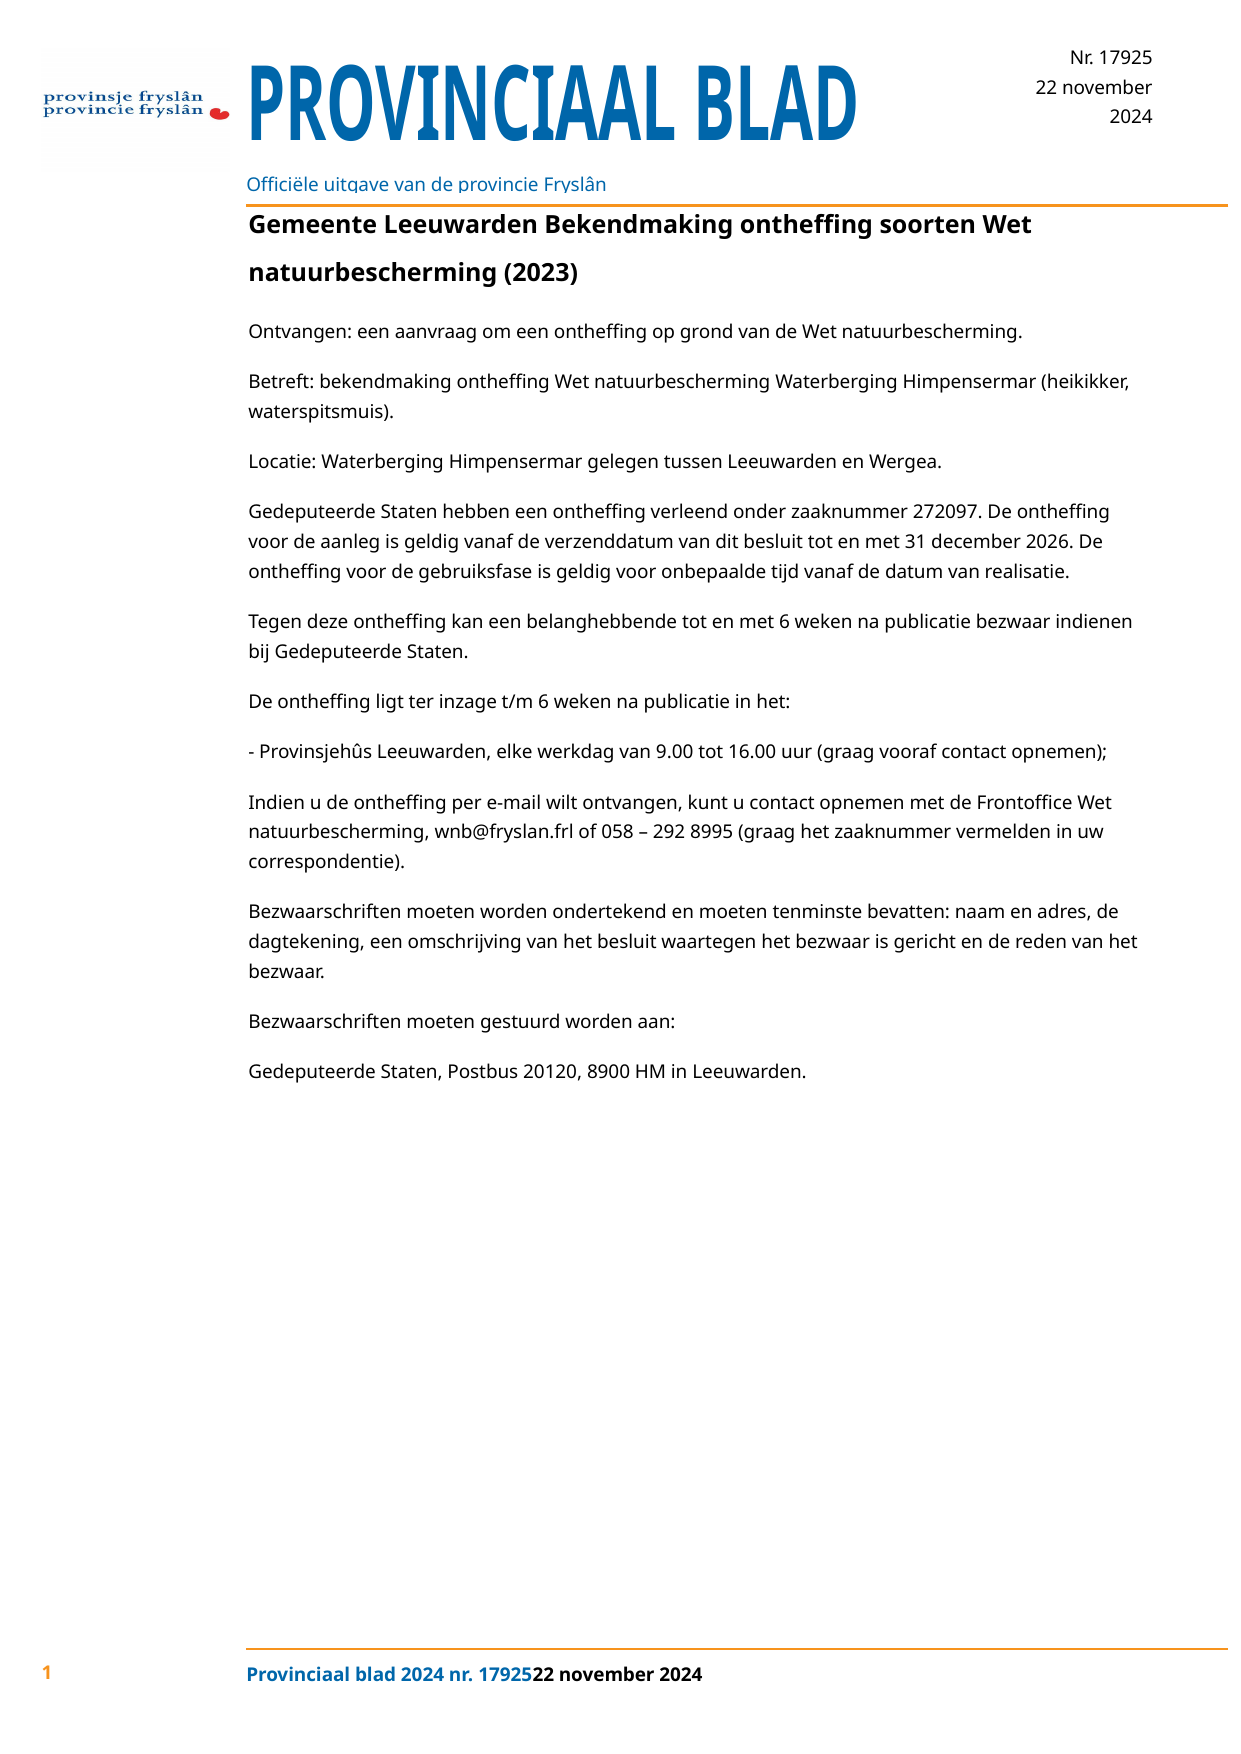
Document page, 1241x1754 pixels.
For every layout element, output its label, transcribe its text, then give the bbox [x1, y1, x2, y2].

picture [41, 47, 231, 172]
text Gedeputeerde Staten hebben een ontheffing verleend onder zaaknummer 272097. De ontheffing voor de aanleg is geldig vanaf de verzenddatum van dit besluit tot en met 31 december 2026. De ontheffing voor de gebruiksfase is geldig voor onbepaalde tijd vanaf de datum van realisatie. [248, 499, 1152, 584]
text Gedeputeerde Staten, Postbus 20120, 8900 HM in Leeuwarden. [248, 1059, 1152, 1084]
text De ontheffing ligt ter inzage t/m 6 weken na publicatie in het: [248, 688, 1152, 714]
text Betreft: bekendmaking ontheffing Wet natuurbescherming Waterberging Himpensermar (heikikker, waterspitsmuis). [248, 368, 1152, 424]
text Ontvangen: een aanvraag om een ontheffing op grond van de Wet natuurbescherming. [248, 318, 1152, 344]
text Indien u de ontheffing per e-mail wilt ontvangen, kunt u contact opnemen met de Frontoffice Wet natuurbescherming, wnb@fryslan.frl of 058 – 292 8995 (graag het zaaknummer vermelden in uw correspondentie). [248, 789, 1152, 874]
text Bezwaarschriften moeten gestuurd worden aan: [248, 1008, 1152, 1034]
text - Provinsjehûs Leeuwarden, elke werkdag van 9.00 tot 16.00 uur (graag vooraf contact opnemen); [248, 739, 1152, 764]
text Bezwaarschriften moeten worden ondertekend en moeten tenminste bevatten: naam en adres, de dagtekening, een omschrijving van het besluit waartegen het bezwaar is gericht en de reden van het bezwaar. [248, 899, 1152, 984]
text Tegen deze ontheffing kan een belanghebbende tot en met 6 weken na publicatie bezwaar indienen bij Gedeputeerde Staten. [248, 608, 1152, 664]
text Gemeente Leeuwarden Bekendmaking ontheffing soorten Wet natuurbescherming (2023) [248, 207, 1152, 288]
text Locatie: Waterberging Himpensermar gelegen tussen Leeuwarden en Wergea. [248, 448, 1152, 474]
